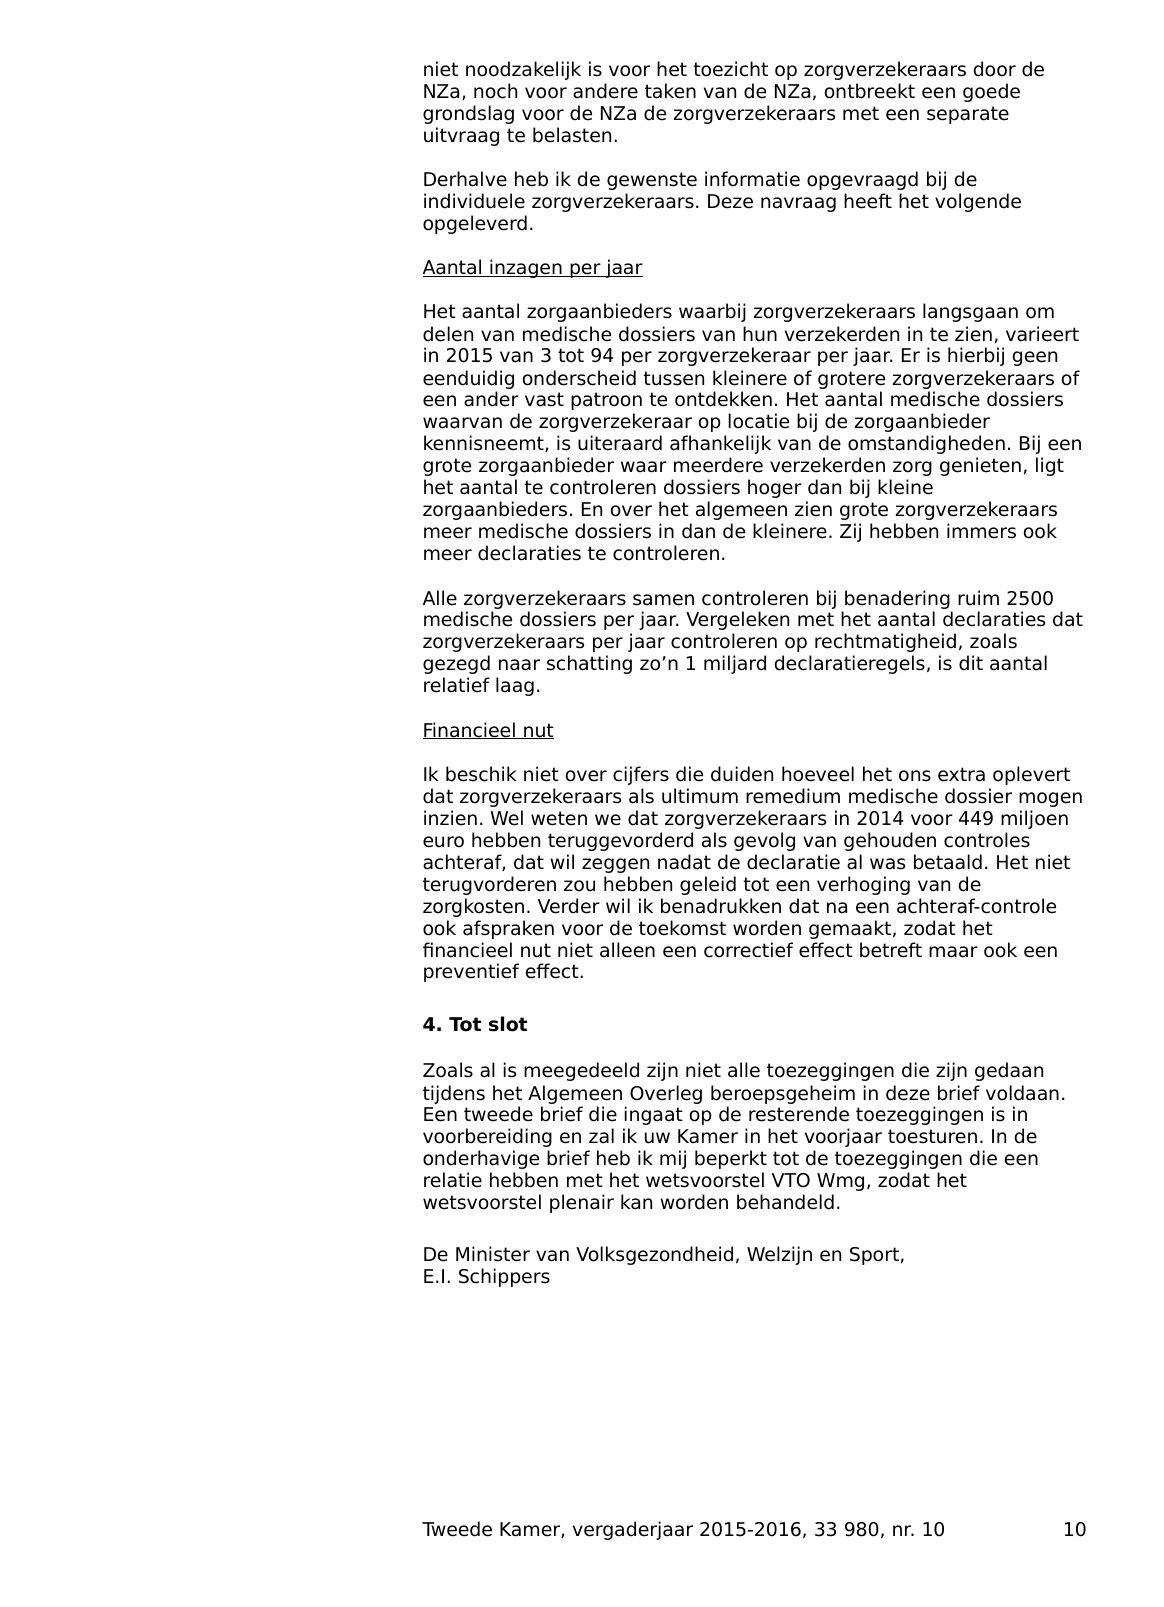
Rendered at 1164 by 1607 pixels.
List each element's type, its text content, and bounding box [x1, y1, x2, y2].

text De Minister van Volksgezondheid, Welzijn en Sport, E.I. Schippers [422, 1244, 1087, 1288]
subtitle Financieel nut [422, 719, 1087, 741]
text niet noodzakelijk is voor het toezicht op zorgverzekeraars door de NZa, noch voor andere taken van de NZa, ontbreekt een goede grondslag voor de NZa de zorgverzekeraars met een separate uitvraag te belasten. [422, 59, 1087, 147]
text Zoals al is meegedeeld zijn niet alle toezeggingen die zijn gedaan tijdens het Algemeen Overleg beroepsgeheim in deze brief voldaan. Een tweede brief die ingaat op de resterende toezeggingen is in voorbereiding en zal ik uw Kamer in het voorjaar toesturen. In de onderhavige brief heb ik mij beperkt tot de toezeggingen die een relatie hebben met het wetsvoorstel VTO Wmg, zodat het wetsvoorstel plenair kan worden behandeld. [422, 1060, 1087, 1214]
subtitle Aantal inzagen per jaar [422, 257, 1087, 279]
text Ik beschik niet over cijfers die duiden hoeveel het ons extra oplevert dat zorgverzekeraars als ultimum remedium medische dossier mogen inzien. Wel weten we dat zorgverzekeraars in 2014 voor 449 miljoen euro hebben teruggevorderd als gevolg van gehouden controles achteraf, dat wil zeggen nadat de declaratie al was betaald. Het niet terugvorderen zou hebben geleid tot een verhoging van de zorgkosten. Verder wil ik benadrukken dat na een achteraf-controle ook afspraken voor de toekomst worden gemaakt, zodat het financieel nut niet alleen een correctief effect betreft maar ook een preventief effect. [422, 764, 1087, 983]
subtitle 4. Tot slot [422, 1013, 1087, 1035]
text Derhalve heb ik de gewenste informatie opgevraagd bij de individuele zorgverzekeraars. Deze navraag heeft het volgende opgeleverd. [422, 169, 1087, 235]
text Het aantal zorgaanbieders waarbij zorgverzekeraars langsgaan om delen van medische dossiers van hun verzekerden in te zien, varieert in 2015 van 3 tot 94 per zorgverzekeraar per jaar. Er is hierbij geen eenduidig onderscheid tussen kleinere of grotere zorgverzekeraars of een ander vast patroon te ontdekken. Het aantal medische dossiers waarvan de zorgverzekeraar op locatie bij de zorgaanbieder kennisneemt, is uiteraard afhankelijk van de omstandigheden. Bij een grote zorgaanbieder waar meerdere verzekerden zorg genieten, ligt het aantal te controleren dossiers hoger dan bij kleine zorgaanbieders. En over het algemeen zien grote zorgverzekeraars meer medische dossiers in dan de kleinere. Zij hebben immers ook meer declaraties te controleren. [422, 301, 1087, 565]
text Alle zorgverzekeraars samen controleren bij benadering ruim 2500 medische dossiers per jaar. Vergeleken met het aantal declaraties dat zorgverzekeraars per jaar controleren op rechtmatigheid, zoals gezegd naar schatting zo’n 1 miljard declaratieregels, is dit aantal relatief laag. [422, 587, 1087, 697]
